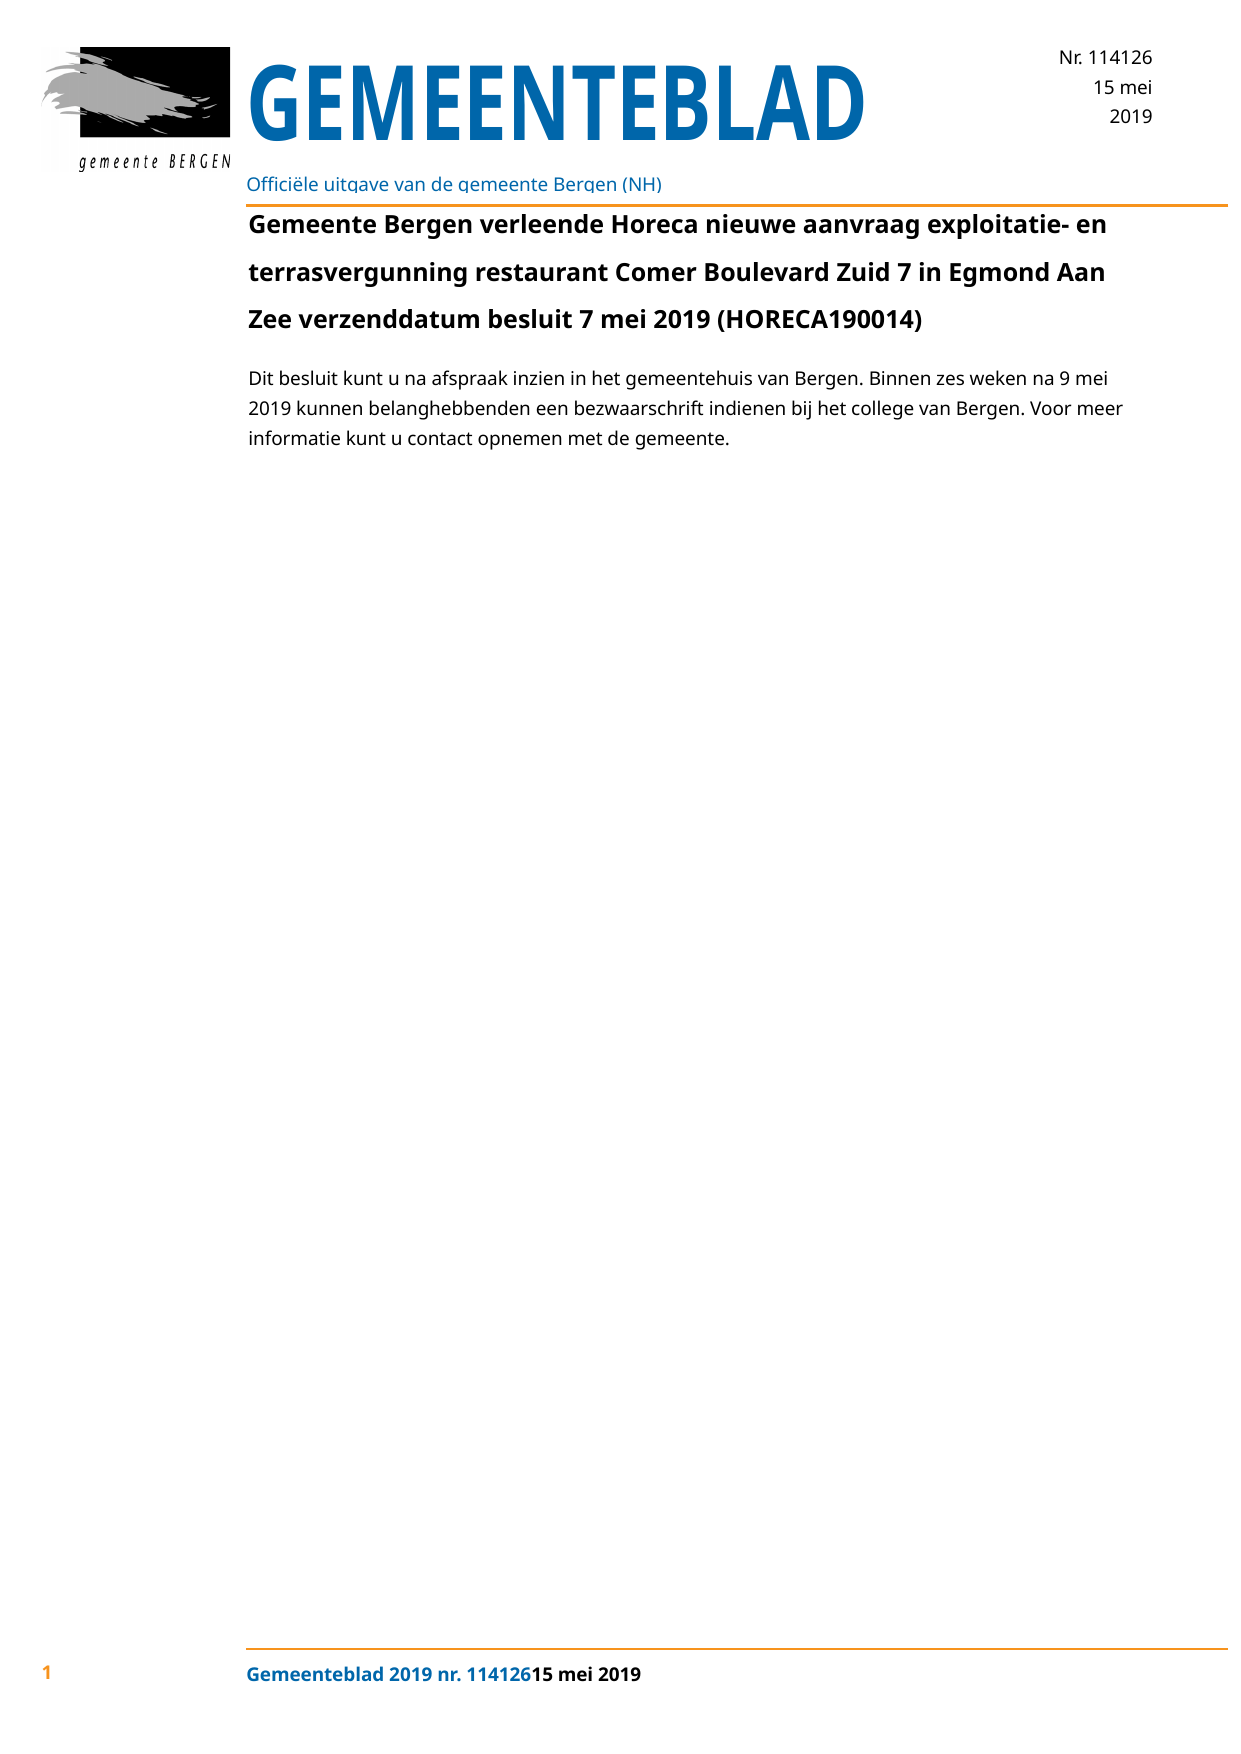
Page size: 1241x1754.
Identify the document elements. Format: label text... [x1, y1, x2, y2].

text Gemeente Bergen verleende Horeca nieuwe aanvraag exploitatie- en terrasvergunning restaurant Comer Boulevard Zuid 7 in Egmond Aan Zee verzenddatum besluit 7 mei 2019 (HORECA190014) [248, 207, 1152, 336]
picture [41, 47, 231, 172]
text Dit besluit kunt u na afspraak inzien in het gemeentehuis van Bergen. Binnen zes weken na 9 mei 2019 kunnen belanghebbenden een bezwaarschrift indienen bij het college van Bergen. Voor meer informatie kunt u contact opnemen met de gemeente. [248, 366, 1152, 450]
